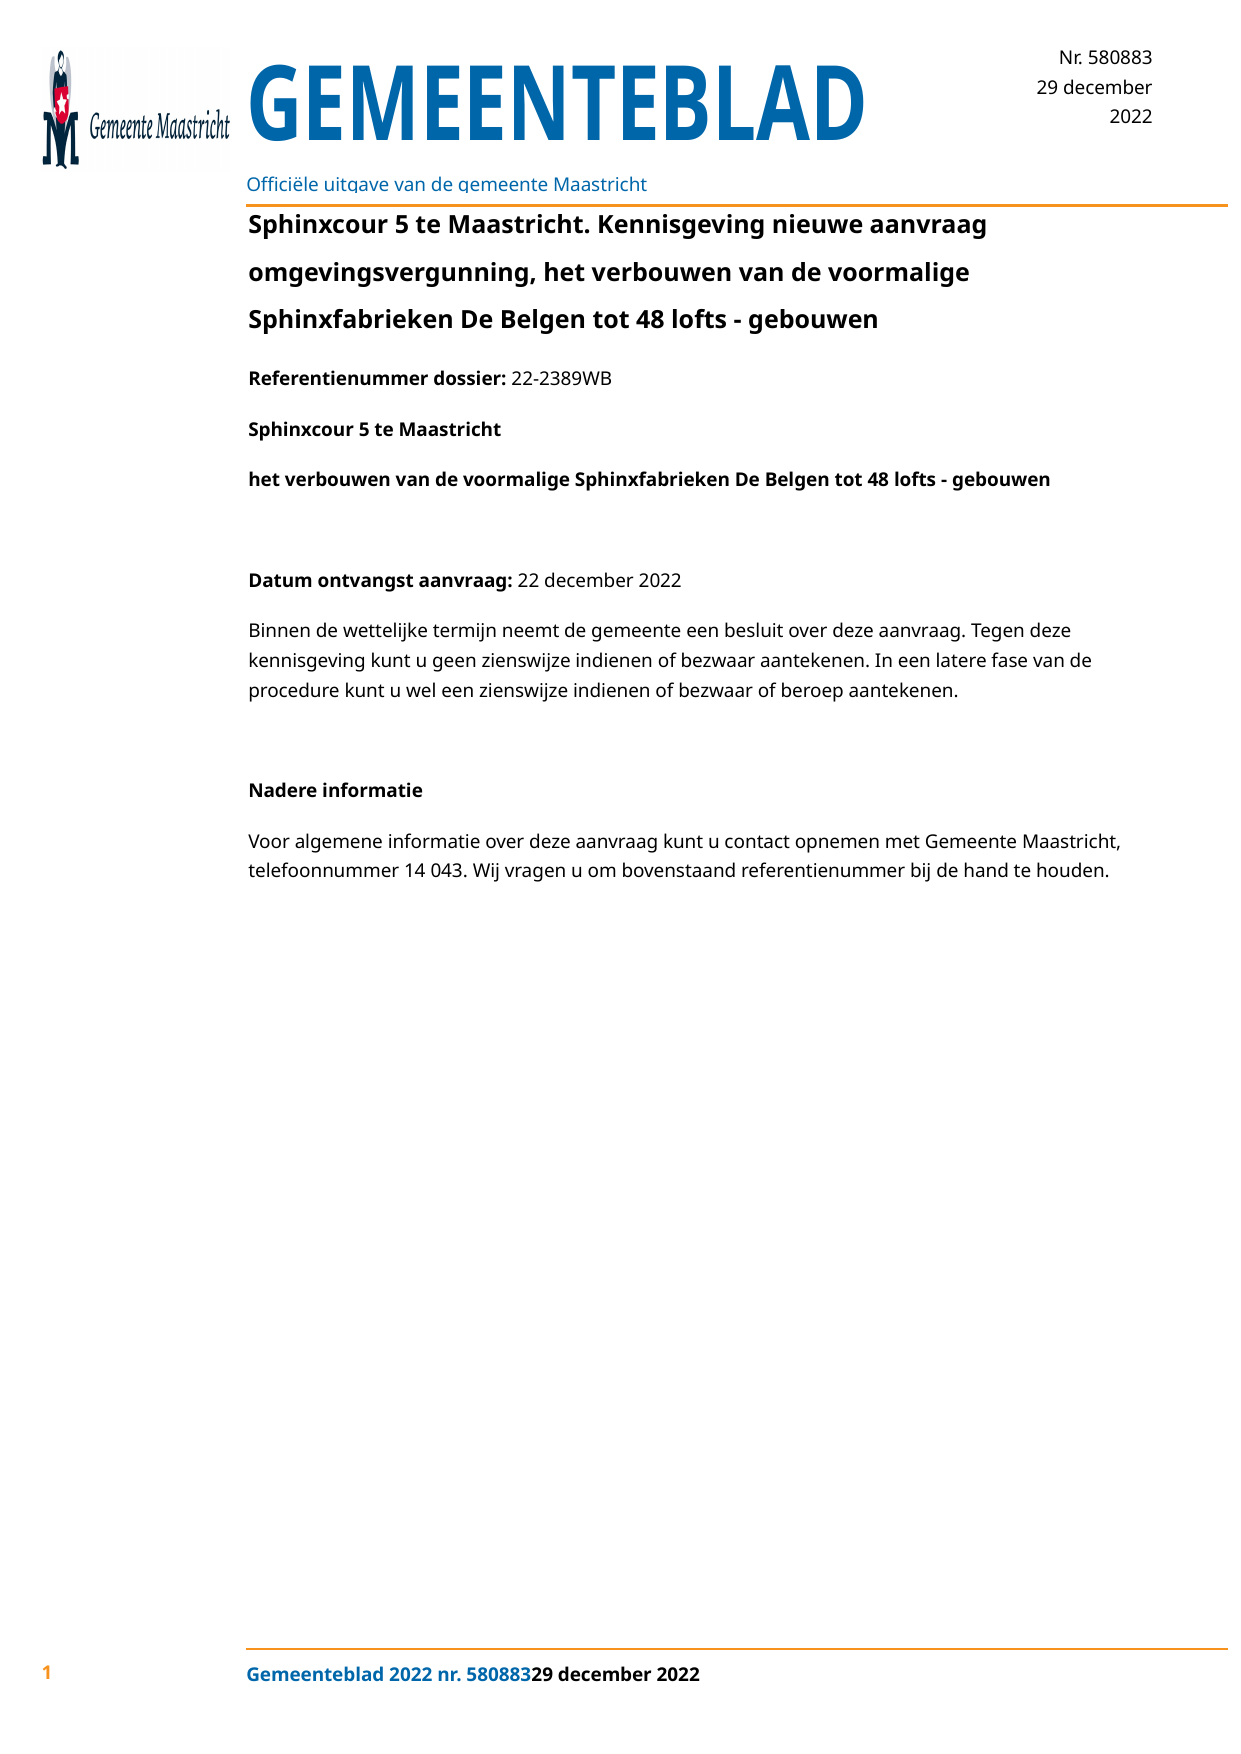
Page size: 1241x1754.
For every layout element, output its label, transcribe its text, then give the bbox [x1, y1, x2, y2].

text Referentienummer dossier: 22-2389WB [248, 366, 1152, 391]
text het verbouwen van de voormalige Sphinxfabrieken De Belgen tot 48 lofts - gebouwen [248, 466, 1152, 492]
text Sphinxcour 5 te Maastricht. Kennisgeving nieuwe aanvraag omgevingsvergunning, het verbouwen van de voormalige Sphinxfabrieken De Belgen tot 48 lofts - gebouwen [248, 207, 1152, 336]
text Datum ontvangst aanvraag: 22 december 2022 [248, 567, 1152, 593]
text Binnen de wettelijke termijn neemt de gemeente een besluit over deze aanvraag. Tegen deze kennisgeving kunt u geen zienswijze indienen of bezwaar aantekenen. In een latere fase van de procedure kunt u wel een zienswijze indienen of bezwaar of beroep aantekenen. [248, 618, 1152, 702]
picture [41, 47, 231, 172]
text Nadere informatie [248, 778, 1152, 803]
text Sphinxcour 5 te Maastricht [248, 416, 1152, 442]
text Voor algemene informatie over deze aanvraag kunt u contact opnemen met Gemeente Maastricht, telefoonnummer 14 043. Wij vragen u om bovenstaand referentienummer bij de hand te houden. [248, 828, 1152, 883]
